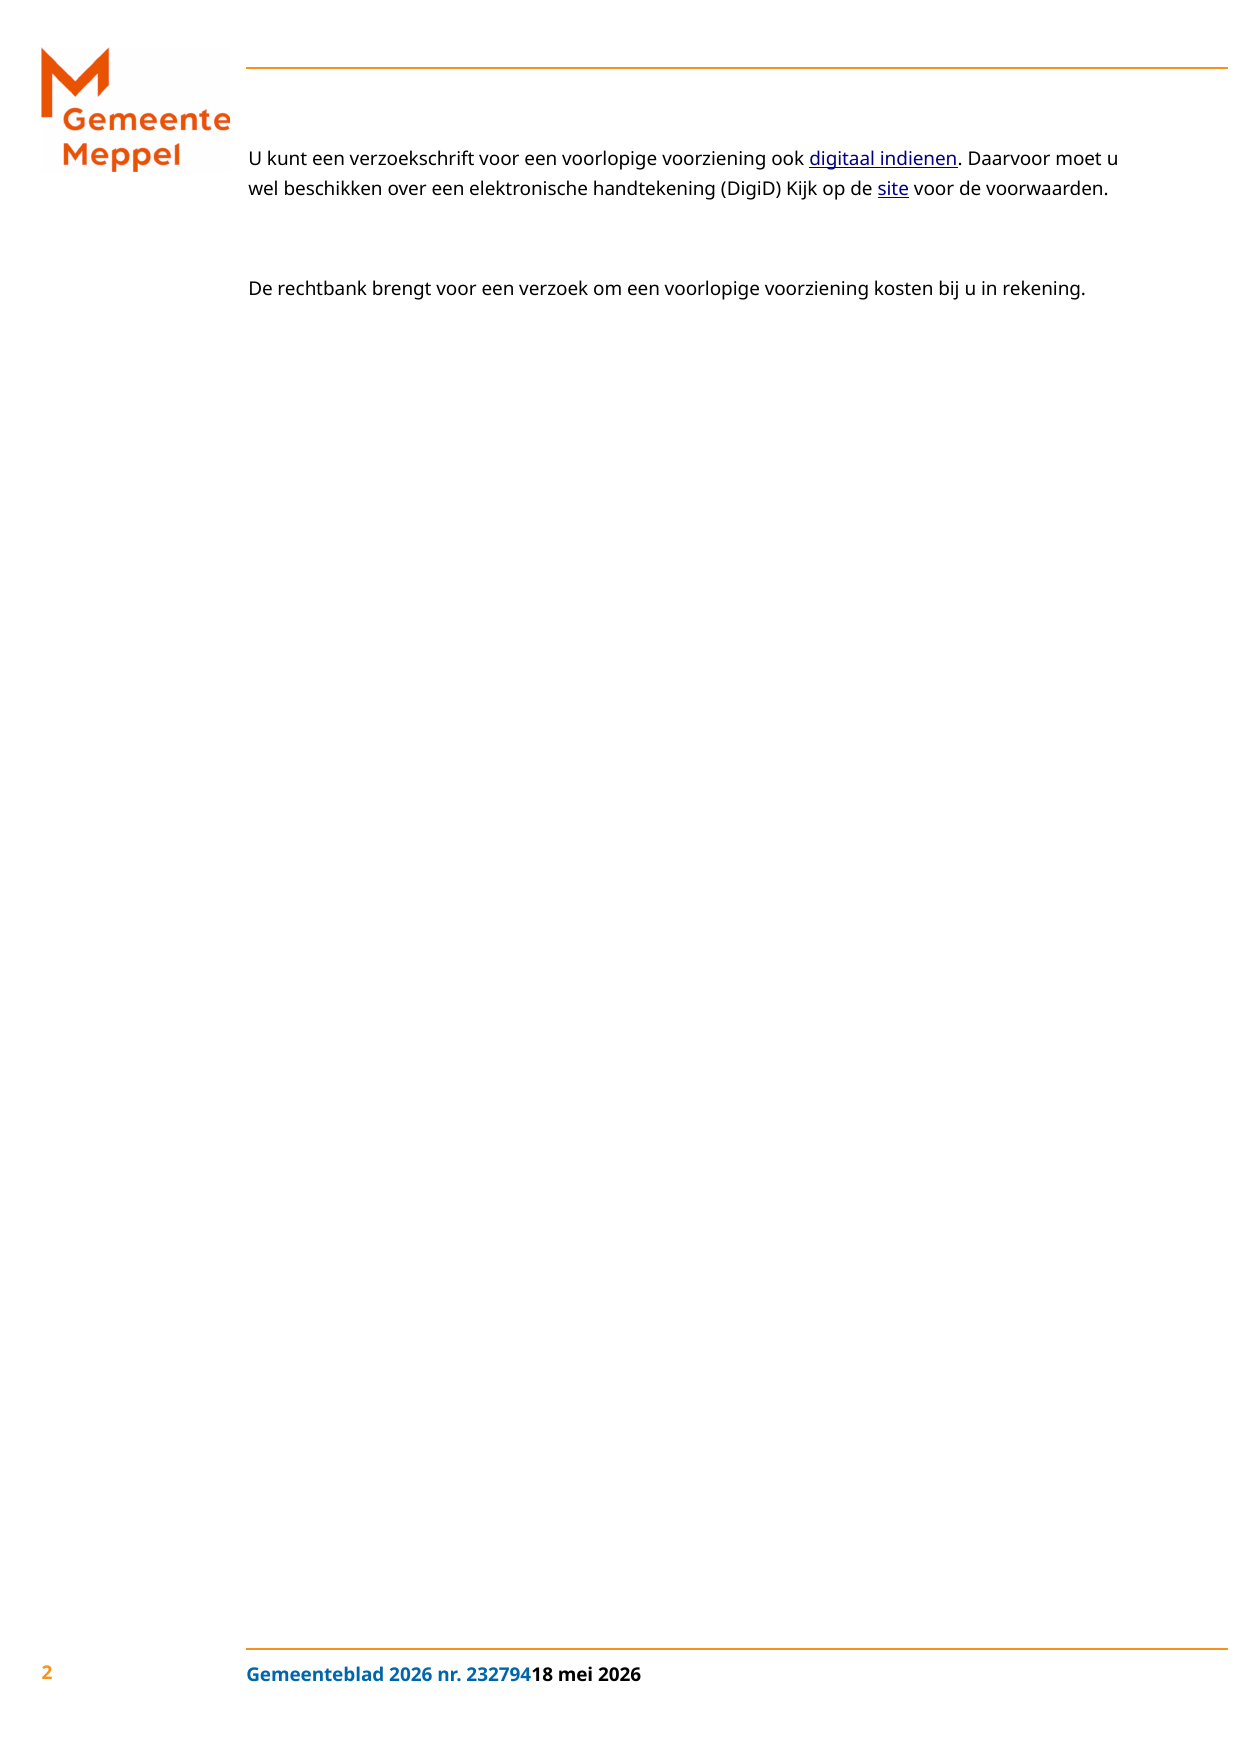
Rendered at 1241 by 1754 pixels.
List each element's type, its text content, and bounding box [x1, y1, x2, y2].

picture [41, 47, 231, 172]
text De rechtbank brengt voor een verzoek om een voorlopige voorziening kosten bij u in rekening. [248, 276, 1152, 301]
text U kunt een verzoekschrift voor een voorlopige voorziening ook digitaal indienen. Daarvoor moet u wel beschikken over een elektronische handtekening (DigiD) Kijk op de site voor de voorwaarden. [248, 145, 1152, 201]
